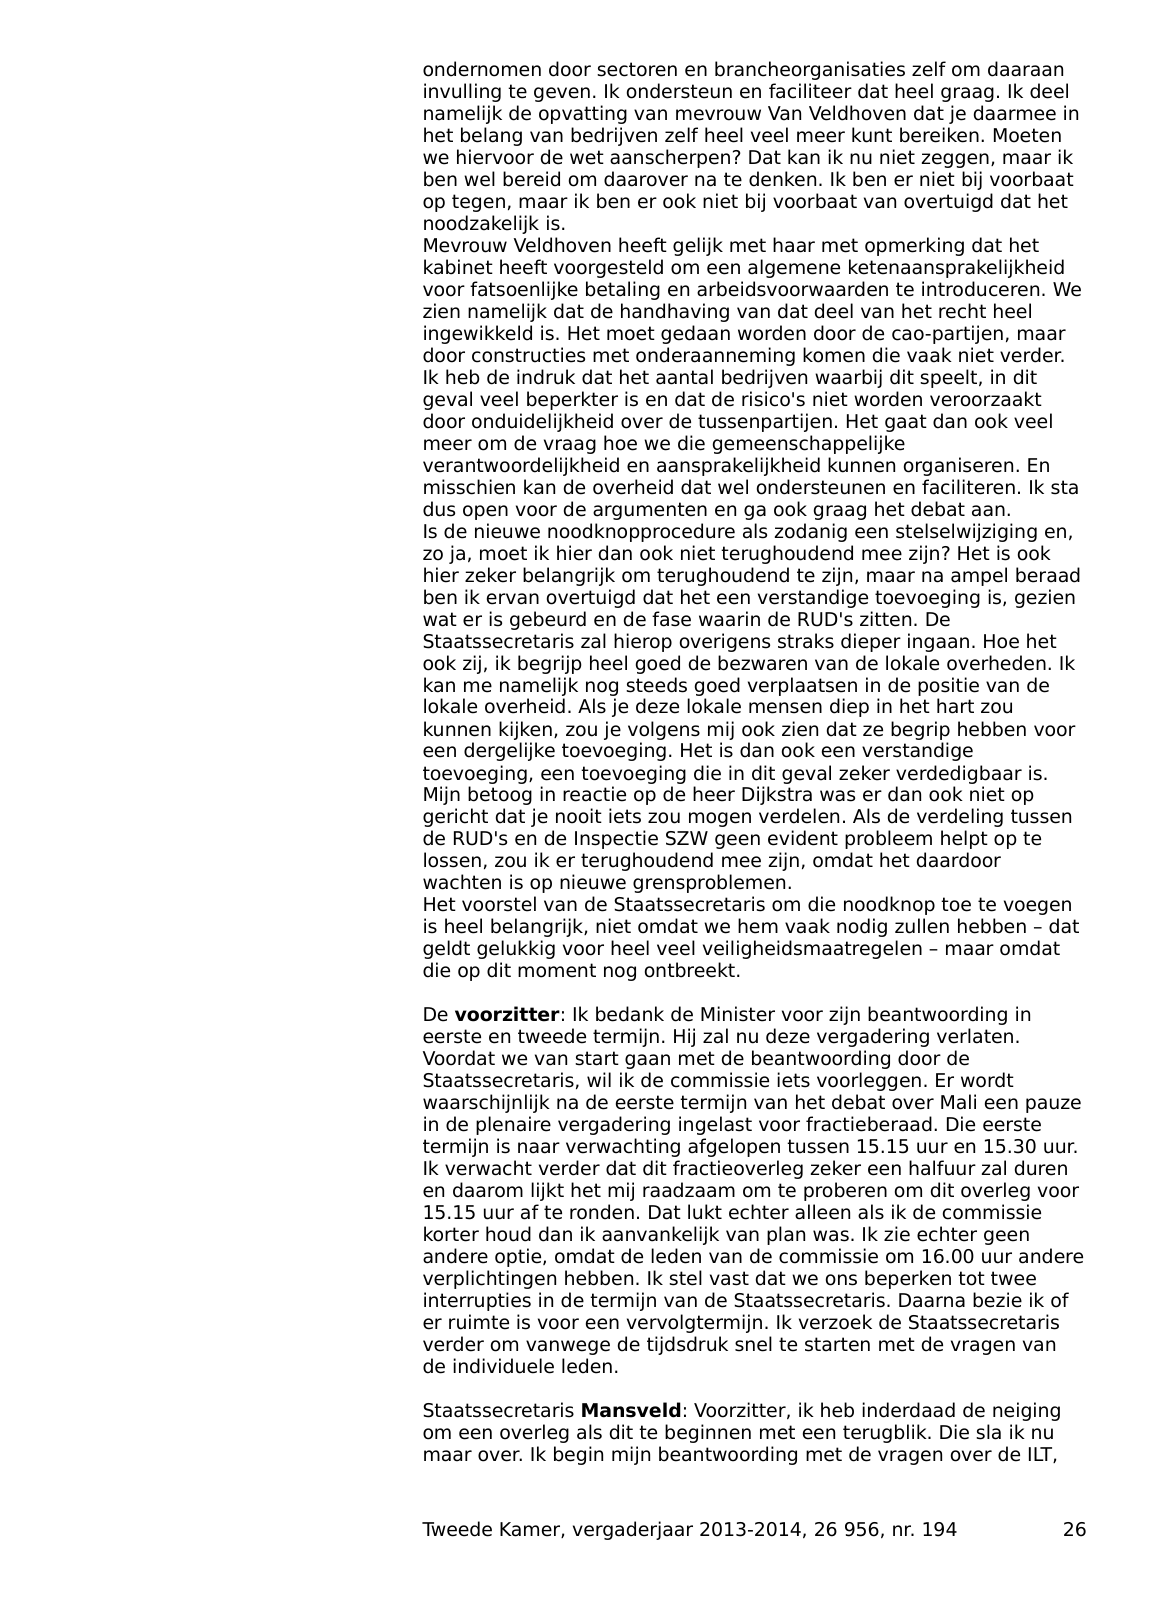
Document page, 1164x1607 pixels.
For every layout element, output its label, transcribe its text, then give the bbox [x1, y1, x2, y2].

text Is de nieuwe noodknopprocedure als zodanig een stelselwijziging en, zo ja, moet ik hier dan ook niet terughoudend mee zijn? Het is ook hier zeker belangrijk om terughoudend te zijn, maar na ampel beraad ben ik ervan overtuigd dat het een verstandige toevoeging is, gezien wat er is gebeurd en de fase waarin de RUD's zitten. De Staatssecretaris zal hierop overigens straks dieper ingaan. Hoe het ook zij, ik begrijp heel goed de bezwaren van de lokale overheden. Ik kan me namelijk nog steeds goed verplaatsen in de positie van de lokale overheid. Als je deze lokale mensen diep in het hart zou kunnen kijken, zou je volgens mij ook zien dat ze begrip hebben voor een dergelijke toevoeging. Het is dan ook een verstandige toevoeging, een toevoeging die in dit geval zeker verdedigbaar is. Mijn betoog in reactie op de heer Dijkstra was er dan ook niet op gericht dat je nooit iets zou mogen verdelen. Als de verdeling tussen de RUD's en de Inspectie SZW geen evident probleem helpt op te lossen, zou ik er terughoudend mee zijn, omdat het daardoor wachten is op nieuwe grensproblemen. [422, 521, 1087, 894]
text Voordat we van start gaan met de beantwoording door de Staatssecretaris, wil ik de commissie iets voorleggen. Er wordt waarschijnlijk na de eerste termijn van het debat over Mali een pauze in de plenaire vergadering ingelast voor fractieberaad. Die eerste termijn is naar verwachting afgelopen tussen 15.15 uur en 15.30 uur. Ik verwacht verder dat dit fractieoverleg zeker een halfuur zal duren en daarom lijkt het mij raadzaam om te proberen om dit overleg voor 15.15 uur af te ronden. Dat lukt echter alleen als ik de commissie korter houd dan ik aanvankelijk van plan was. Ik zie echter geen andere optie, omdat de leden van de commissie om 16.00 uur andere verplichtingen hebben. Ik stel vast dat we ons beperken tot twee interrupties in de termijn van de Staatssecretaris. Daarna bezie ik of er ruimte is voor een vervolgtermijn. Ik verzoek de Staatssecretaris verder om vanwege de tijdsdruk snel te starten met de vragen van de individuele leden. [422, 1048, 1087, 1378]
text Het voorstel van de Staatssecretaris om die noodknop toe te voegen is heel belangrijk, niet omdat we hem vaak nodig zullen hebben – dat geldt gelukkig voor heel veel veiligheidsmaatregelen – maar omdat die op dit moment nog ontbreekt. [422, 894, 1087, 982]
text De voorzitter: Ik bedank de Minister voor zijn beantwoording in eerste en tweede termijn. Hij zal nu deze vergadering verlaten. [422, 1004, 1087, 1048]
text ondernomen door sectoren en brancheorganisaties zelf om daaraan invulling te geven. Ik ondersteun en faciliteer dat heel graag. Ik deel namelijk de opvatting van mevrouw Van Veldhoven dat je daarmee in het belang van bedrijven zelf heel veel meer kunt bereiken. Moeten we hiervoor de wet aanscherpen? Dat kan ik nu niet zeggen, maar ik ben wel bereid om daarover na te denken. Ik ben er niet bij voorbaat op tegen, maar ik ben er ook niet bij voorbaat van overtuigd dat het noodzakelijk is. [422, 59, 1087, 235]
text Mevrouw Veldhoven heeft gelijk met haar met opmerking dat het kabinet heeft voorgesteld om een algemene ketenaansprakelijkheid voor fatsoenlijke betaling en arbeidsvoorwaarden te introduceren. We zien namelijk dat de handhaving van dat deel van het recht heel ingewikkeld is. Het moet gedaan worden door de cao-partijen, maar door constructies met onderaanneming komen die vaak niet verder. Ik heb de indruk dat het aantal bedrijven waarbij dit speelt, in dit geval veel beperkter is en dat de risico's niet worden veroorzaakt door onduidelijkheid over de tussenpartijen. Het gaat dan ook veel meer om de vraag hoe we die gemeenschappelijke verantwoordelijkheid en aansprakelijkheid kunnen organiseren. En misschien kan de overheid dat wel ondersteunen en faciliteren. Ik sta dus open voor de argumenten en ga ook graag het debat aan. [422, 235, 1087, 521]
text Staatssecretaris Mansveld: Voorzitter, ik heb inderdaad de neiging om een overleg als dit te beginnen met een terugblik. Die sla ik nu maar over. Ik begin mijn beantwoording met de vragen over de ILT, [422, 1400, 1087, 1466]
